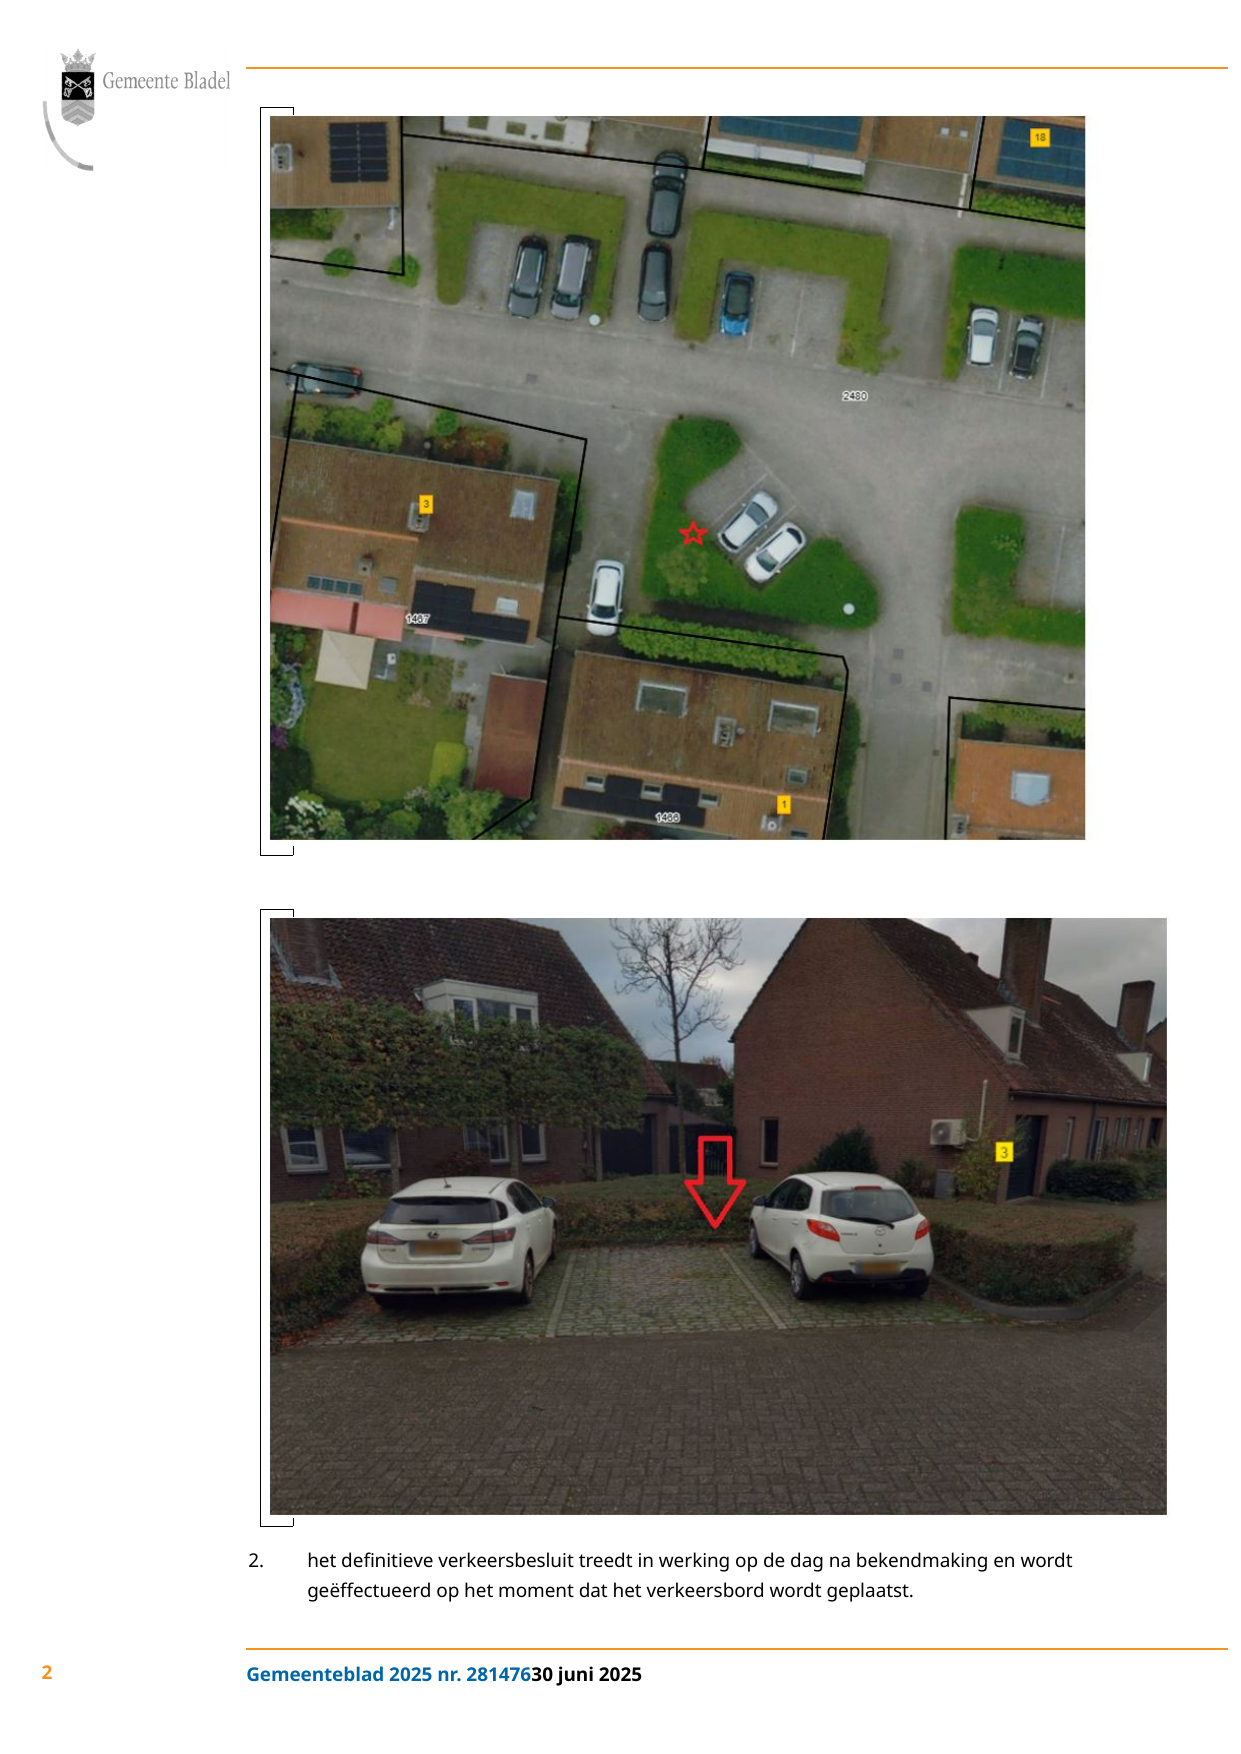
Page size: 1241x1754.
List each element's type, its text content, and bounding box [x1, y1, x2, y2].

picture [268, 917, 1173, 1518]
list het definitieve verkeersbesluit treedt in werking op de dag na bekendmaking en wordt geëffectueerd op het moment dat het verkeersbord wordt geplaatst. [248, 1548, 1152, 1603]
picture [41, 47, 231, 172]
picture [268, 115, 1173, 846]
